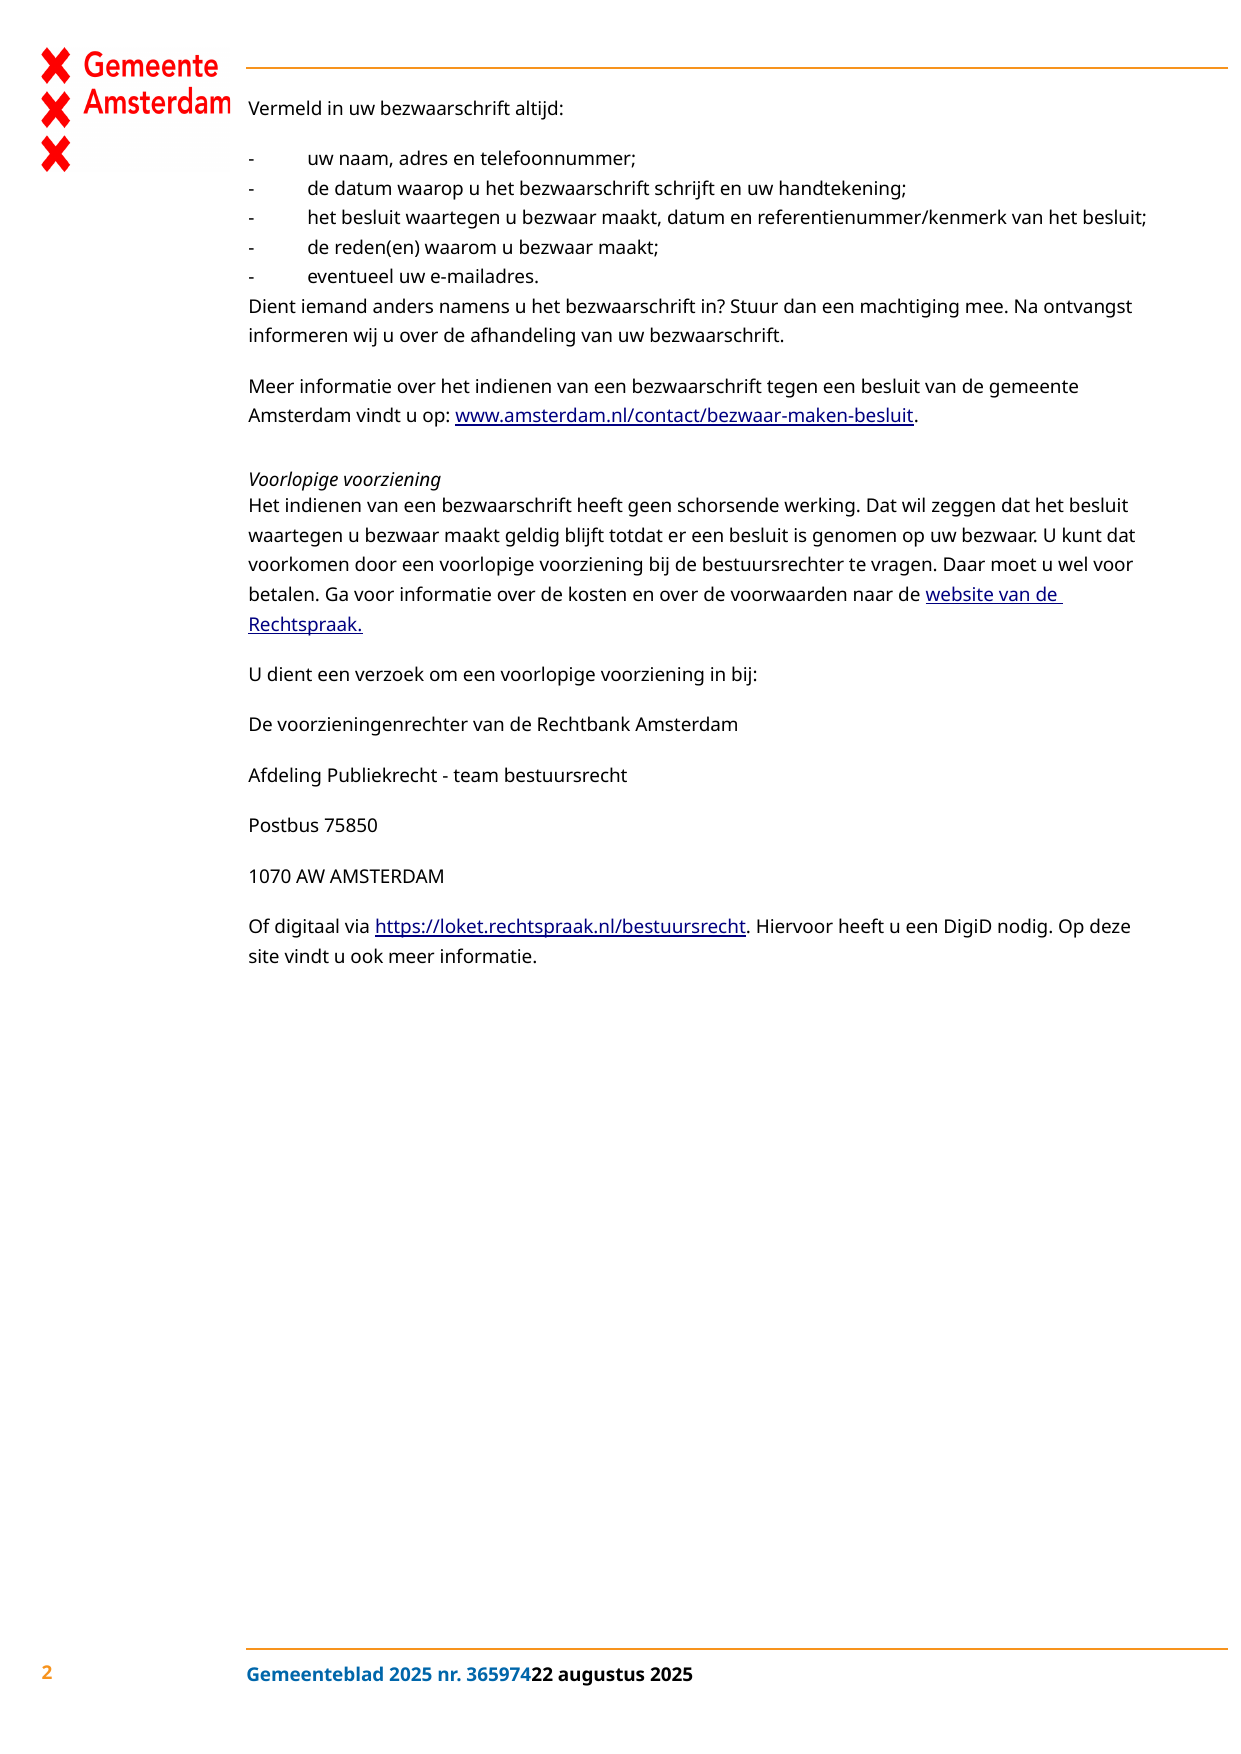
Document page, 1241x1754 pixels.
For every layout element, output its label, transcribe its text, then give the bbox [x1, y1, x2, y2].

text Dient iemand anders namens u het bezwaarschrift in? Stuur dan een machtiging mee. Na ontvangst informeren wij u over de afhandeling van uw bezwaarschrift. [248, 293, 1152, 348]
text Het indienen van een bezwaarschrift heeft geen schorsende werking. Dat wil zeggen dat het besluit waartegen u bezwaar maakt geldig blijft totdat er een besluit is genomen op uw bezwaar. U kunt dat voorkomen door een voorlopige voorziening bij de bestuursrechter te vragen. Daar moet u wel voor betalen. Ga voor informatie over de kosten en over de voorwaarden naar de website van de Rechtspraak. [248, 492, 1152, 636]
text Of digitaal via https://loket.rechtspraak.nl/bestuursrecht. Hiervoor heeft u een DigiD nodig. Op deze site vindt u ook meer informatie. [248, 913, 1152, 968]
text 1070 AW AMSTERDAM [248, 863, 1152, 888]
text U dient een verzoek om een voorlopige voorziening in bij: [248, 661, 1152, 687]
list de datum waarop u het bezwaarschrift schrijft en uw handtekening; [248, 175, 1152, 201]
list uw naam, adres en telefoonnummer; [248, 145, 1152, 171]
text Postbus 75850 [248, 812, 1152, 838]
text Afdeling Publiekrecht - team bestuursrecht [248, 762, 1152, 788]
text Vermeld in uw bezwaarschrift altijd: [248, 95, 1152, 121]
text Meer informatie over het indienen van een bezwaarschrift tegen een besluit van de gemeente Amsterdam vindt u op: www.amsterdam.nl/contact/bezwaar-maken-besluit. [248, 373, 1152, 428]
list het besluit waartegen u bezwaar maakt, datum en referentienummer/kenmerk van het besluit; [248, 204, 1152, 230]
list eventueel uw e-mailadres. [248, 263, 1152, 289]
picture [41, 47, 231, 172]
text De voorzieningenrechter van de Rechtbank Amsterdam [248, 712, 1152, 737]
list de reden(en) waarom u bezwaar maakt; [248, 234, 1152, 260]
text Voorlopige voorziening [248, 467, 1152, 492]
